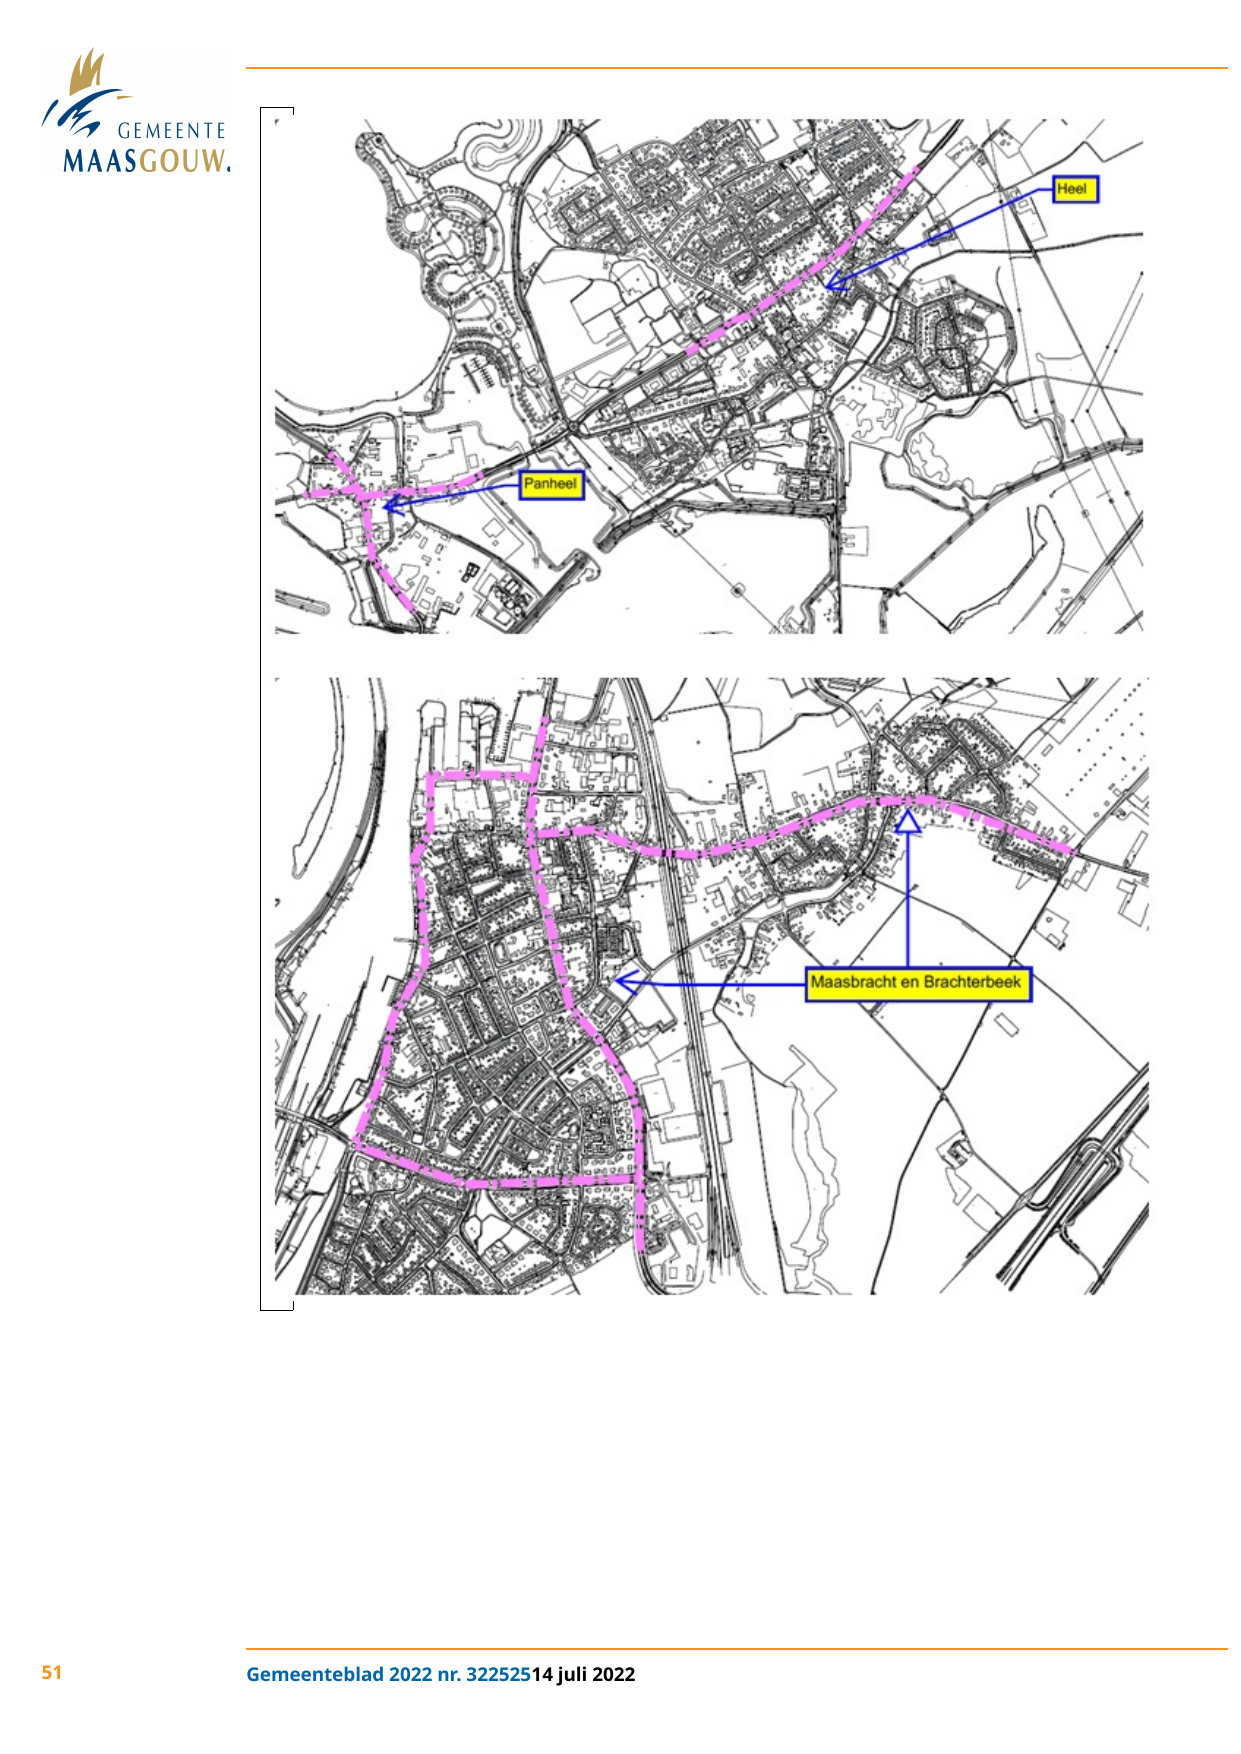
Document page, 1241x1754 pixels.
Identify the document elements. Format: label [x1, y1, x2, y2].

picture [41, 47, 231, 172]
picture [268, 115, 1155, 1301]
